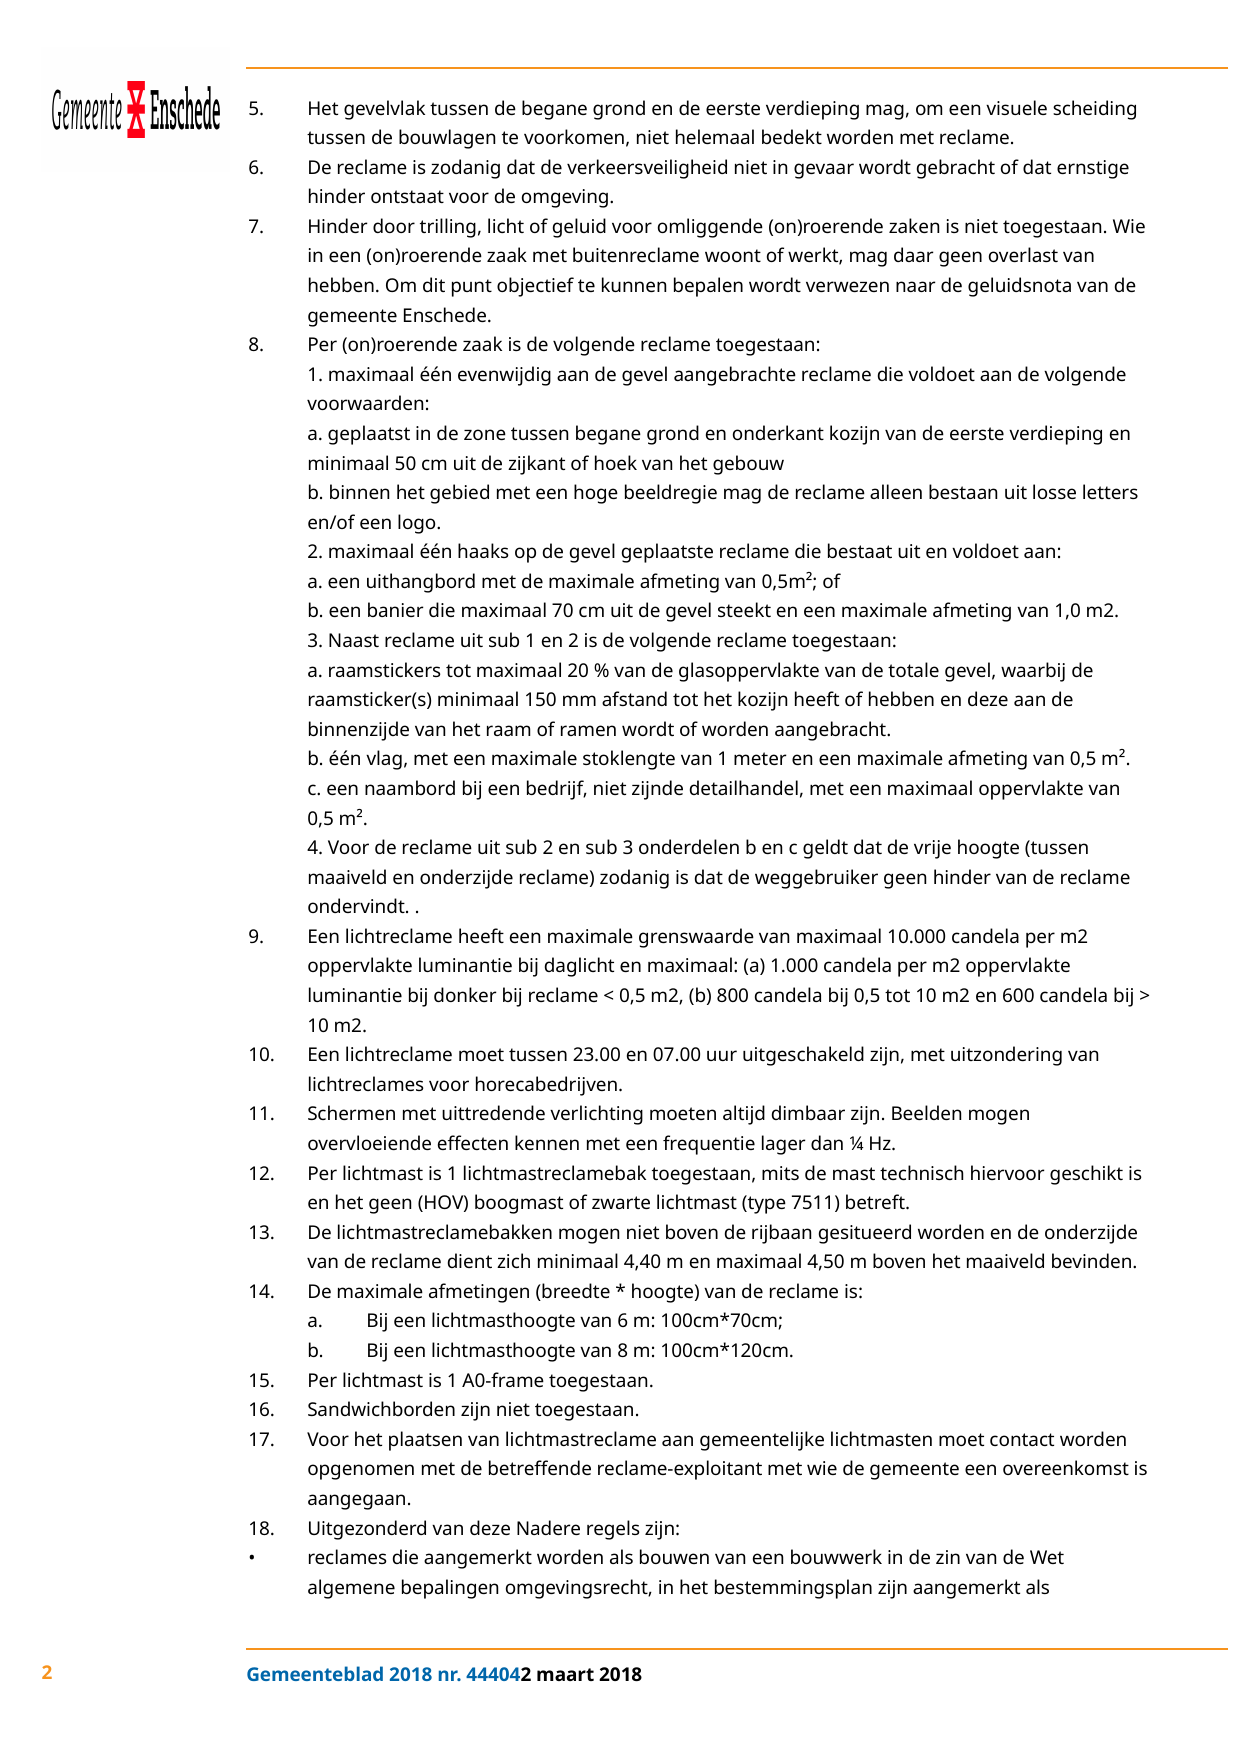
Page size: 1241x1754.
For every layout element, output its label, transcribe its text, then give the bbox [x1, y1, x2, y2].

list De maximale afmetingen (breedte * hoogte) van de reclame is: [248, 1278, 1152, 1304]
list a. geplaatst in de zone tussen begane grond en onderkant kozijn van de eerste verdieping en minimaal 50 cm uit de zijkant of hoek van het gebouw [248, 420, 1152, 476]
list Een lichtreclame moet tussen 23.00 en 07.00 uur uitgeschakeld zijn, met uitzondering van lichtreclames voor horecabedrijven. [248, 1041, 1152, 1097]
list Schermen met uittredende verlichting moeten altijd dimbaar zijn. Beelden mogen overvloeiende effecten kennen met een frequentie lager dan ¼ Hz. [248, 1101, 1152, 1156]
list a. raamstickers tot maximaal 20 % van de glasoppervlakte van de totale gevel, waarbij de raamsticker(s) minimaal 150 mm afstand tot het kozijn heeft of hebben en deze aan de binnenzijde van het raam of ramen wordt of worden aangebracht. [248, 657, 1152, 742]
list reclames die aangemerkt worden als bouwen van een bouwwerk in de zin van de Wet algemene bepalingen omgevingsrecht, in het bestemmingsplan zijn aangemerkt als [248, 1544, 1152, 1600]
list De lichtmastreclamebakken mogen niet boven de rijbaan gesitueerd worden en de onderzijde van de reclame dient zich minimaal 4,40 m en maximaal 4,50 m boven het maaiveld bevinden. [248, 1219, 1152, 1274]
list c. een naambord bij een bedrijf, niet zijnde detailhandel, met een maximaal oppervlakte van 0,5 m². [248, 775, 1152, 831]
list b. een banier die maximaal 70 cm uit de gevel steekt en een maximale afmeting van 1,0 m2. [248, 598, 1152, 623]
list 4. Voor de reclame uit sub 2 en sub 3 onderdelen b en c geldt dat de vrije hoogte (tussen maaiveld en onderzijde reclame) zodanig is dat de weggebruiker geen hinder van de reclame ondervindt. . [248, 834, 1152, 919]
list Bij een lichtmasthoogte van 6 m: 100cm*70cm; [307, 1308, 1152, 1333]
list 3. Naast reclame uit sub 1 en 2 is de volgende reclame toegestaan: [248, 627, 1152, 653]
list Per lichtmast is 1 lichtmastreclamebak toegestaan, mits de mast technisch hiervoor geschikt is en het geen (HOV) boogmast of zwarte lichtmast (type 7511) betreft. [248, 1160, 1152, 1215]
list Het gevelvlak tussen de begane grond en de eerste verdieping mag, om een visuele scheiding tussen de bouwlagen te voorkomen, niet helemaal bedekt worden met reclame. [248, 95, 1152, 150]
list Per (on)roerende zaak is de volgende reclame toegestaan: [248, 331, 1152, 357]
list 1. maximaal één evenwijdig aan de gevel aangebrachte reclame die voldoet aan de volgende voorwaarden: [248, 361, 1152, 416]
list Voor het plaatsen van lichtmastreclame aan gemeentelijke lichtmasten moet contact worden opgenomen met de betreffende reclame-exploitant met wie de gemeente een overeenkomst is aangegaan. [248, 1426, 1152, 1511]
list Sandwichborden zijn niet toegestaan. [248, 1396, 1152, 1422]
list b. één vlag, met een maximale stoklengte van 1 meter en een maximale afmeting van 0,5 m². [248, 746, 1152, 771]
list Hinder door trilling, licht of geluid voor omliggende (on)roerende zaken is niet toegestaan. Wie in een (on)roerende zaak met buitenreclame woont of werkt, mag daar geen overlast van hebben. Om dit punt objectief te kunnen bepalen wordt verwezen naar de geluidsnota van de gemeente Enschede. [248, 213, 1152, 328]
list Uitgezonderd van deze Nadere regels zijn: [248, 1515, 1152, 1541]
list Per lichtmast is 1 A0-frame toegestaan. [248, 1367, 1152, 1393]
picture [41, 47, 231, 172]
list De reclame is zodanig dat de verkeersveiligheid niet in gevaar wordt gebracht of dat ernstige hinder ontstaat voor de omgeving. [248, 154, 1152, 209]
list Een lichtreclame heeft een maximale grenswaarde van maximaal 10.000 candela per m2 oppervlakte luminantie bij daglicht en maximaal: (a) 1.000 candela per m2 oppervlakte luminantie bij donker bij reclame < 0,5 m2, (b) 800 candela bij 0,5 tot 10 m2 en 600 candela bij > 10 m2. [248, 923, 1152, 1038]
list b. binnen het gebied met een hoge beeldregie mag de reclame alleen bestaan uit losse letters en/of een logo. [248, 479, 1152, 535]
list Bij een lichtmasthoogte van 8 m: 100cm*120cm. [307, 1337, 1152, 1363]
list 2. maximaal één haaks op de gevel geplaatste reclame die bestaat uit en voldoet aan: [248, 538, 1152, 564]
list a. een uithangbord met de maximale afmeting van 0,5m²; of [248, 568, 1152, 594]
